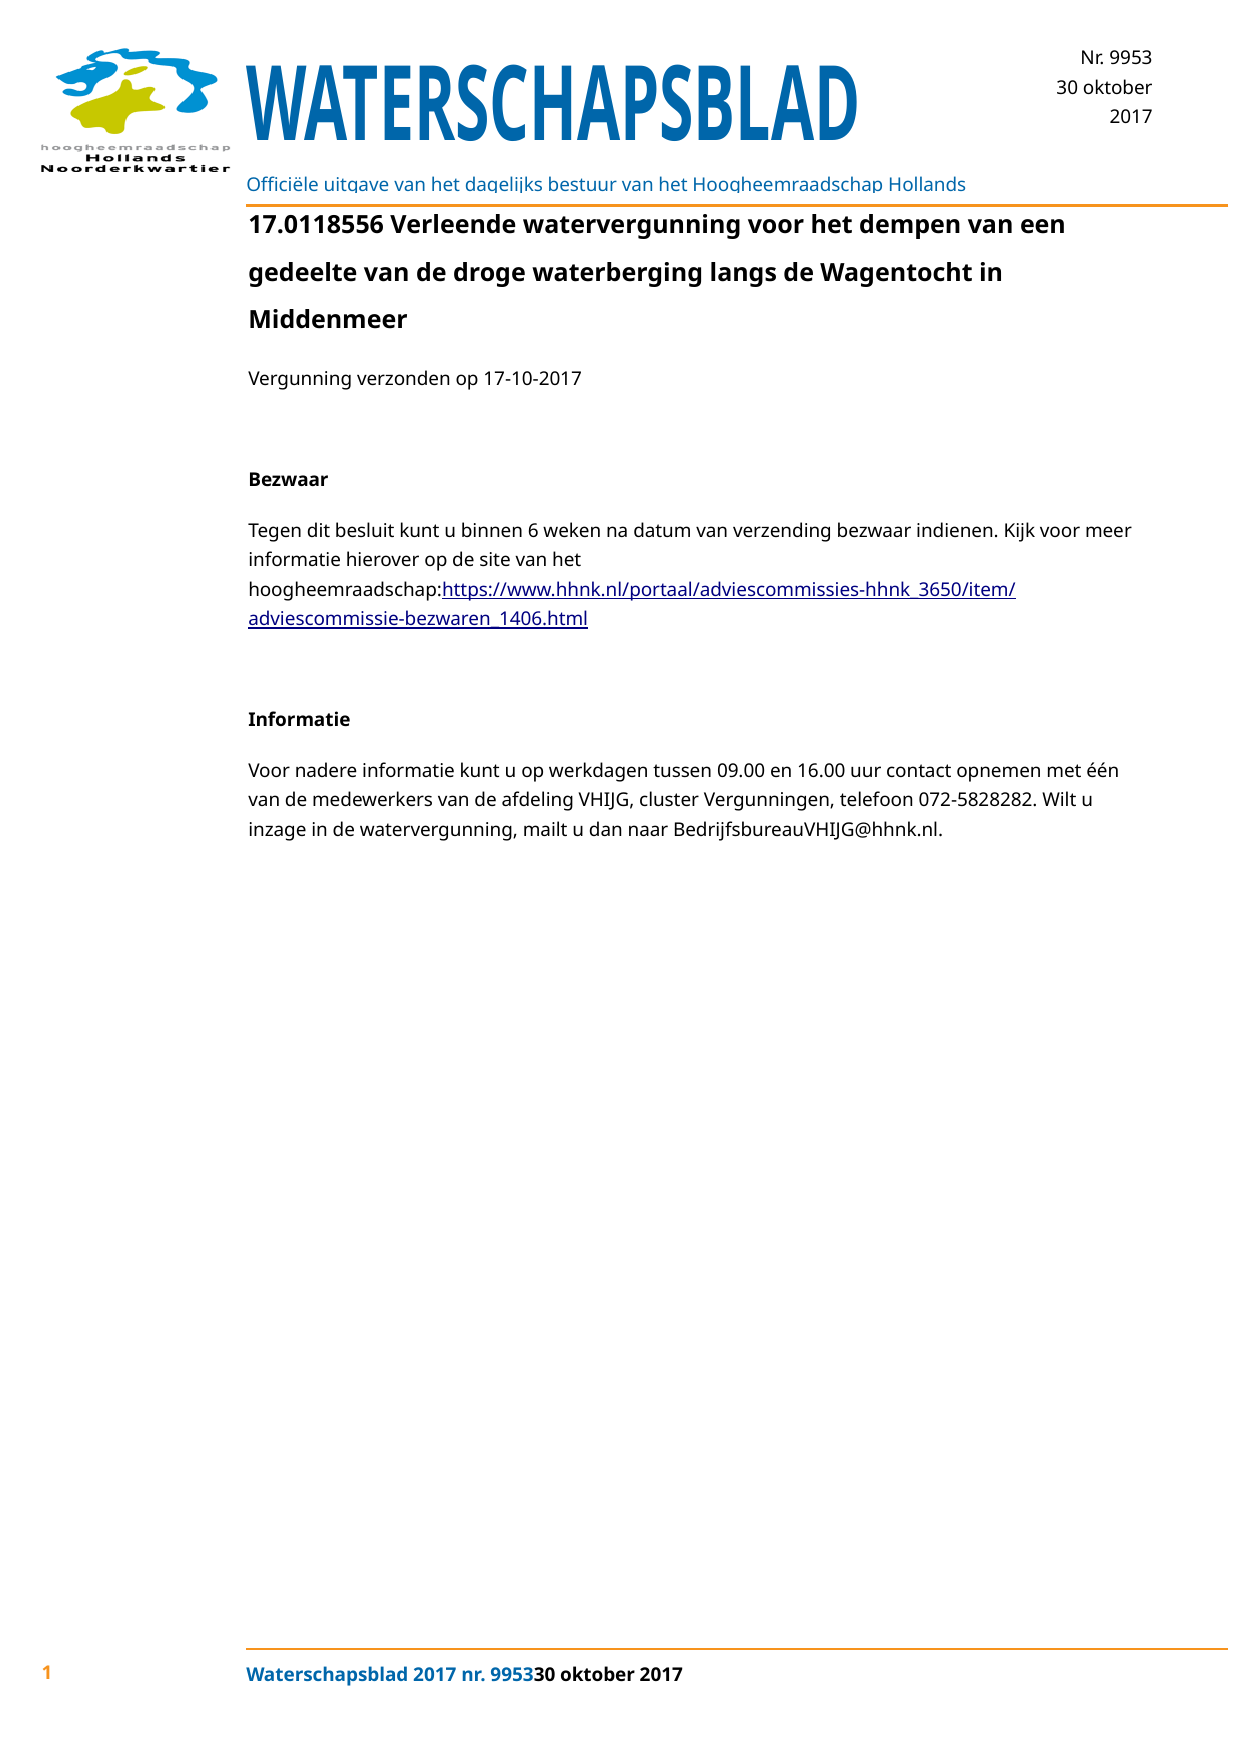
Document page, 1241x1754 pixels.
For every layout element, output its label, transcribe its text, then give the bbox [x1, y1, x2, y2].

text Tegen dit besluit kunt u binnen 6 weken na datum van verzending bezwaar indienen. Kijk voor meer informatie hierover op de site van het hoogheemraadschap:https://www.hhnk.nl/portaal/adviescommissies-hhnk_3650/item/adviescommissie-bezwaren_1406.html [248, 517, 1152, 631]
text Bezwaar [248, 466, 1152, 492]
picture [41, 47, 231, 172]
text 17.0118556 Verleende watervergunning voor het dempen van een gedeelte van de droge waterberging langs de Wagentocht in Middenmeer [248, 207, 1152, 336]
text Voor nadere informatie kunt u op werkdagen tussen 09.00 en 16.00 uur contact opnemen met één van de medewerkers van de afdeling VHIJG, cluster Vergunningen, telefoon 072-5828282. Wilt u inzage in de watervergunning, mailt u dan naar BedrijfsbureauVHIJG@hhnk.nl. [248, 757, 1152, 842]
text Informatie [248, 706, 1152, 732]
text Vergunning verzonden op 17-10-2017 [248, 366, 1152, 391]
